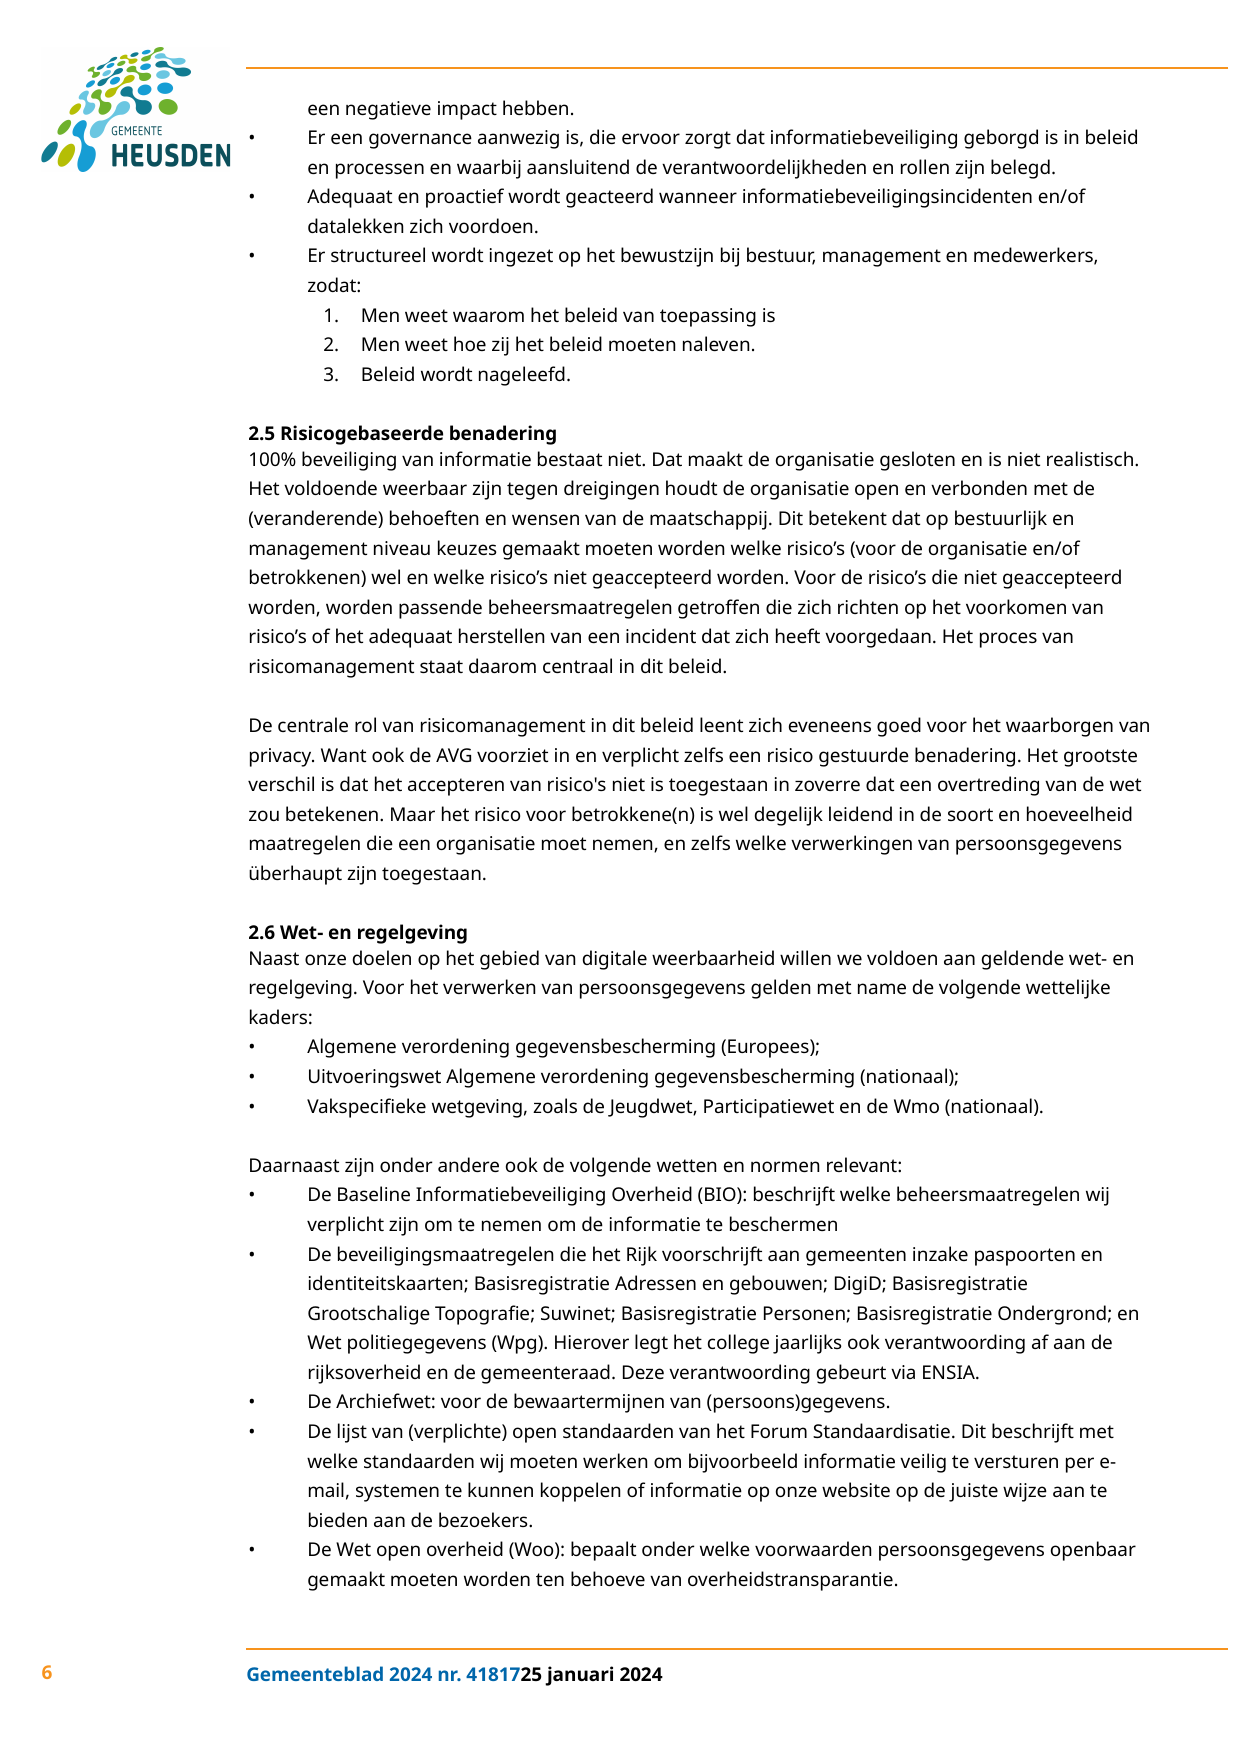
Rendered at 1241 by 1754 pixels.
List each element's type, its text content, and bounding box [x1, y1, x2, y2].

list Er een governance aanwezig is, die ervoor zorgt dat informatiebeveiliging geborgd is in beleid en processen en waarbij aansluitend de verantwoordelijkheden en rollen zijn belegd. [248, 124, 1152, 180]
text 2.6 Wet- en regelgeving [248, 919, 1152, 945]
list De Baseline Informatiebeveiliging Overheid (BIO): beschrijft welke beheersmaatregelen wij verplicht zijn om te nemen om de informatie te beschermen [248, 1182, 1152, 1237]
list Algemene verordening gegevensbescherming (Europees); [248, 1034, 1152, 1059]
text Daarnaast zijn onder andere ook de volgende wetten en normen relevant: [248, 1152, 1152, 1178]
list De Wet open overheid (Woo): bepaalt onder welke voorwaarden persoonsgegevens openbaar gemaakt moeten worden ten behoeve van overheidstransparantie. [248, 1537, 1152, 1592]
picture [41, 47, 231, 172]
list Adequaat en proactief wordt geacteerd wanneer informatiebeveiligingsincidenten en/of datalekken zich voordoen. [248, 183, 1152, 239]
list De Archiefwet: voor de bewaartermijnen van (persoons)gegevens. [248, 1389, 1152, 1414]
list Uitvoeringswet Algemene verordening gegevensbescherming (nationaal); [248, 1063, 1152, 1089]
list De beveiligingsmaatregelen die het Rijk voorschrijft aan gemeenten inzake paspoorten en identiteitskaarten; Basisregistratie Adressen en gebouwen; DigiD; Basisregistratie Grootschalige Topografie; Suwinet; Basisregistratie Personen; Basisregistratie Ondergrond; en Wet politiegegevens (Wpg). Hierover legt het college jaarlijks ook verantwoording af aan de rijksoverheid en de gemeenteraad. Deze verantwoording gebeurt via ENSIA. [248, 1241, 1152, 1385]
list De lijst van (verplichte) open standaarden van het Forum Standaardisatie. Dit beschrijft met welke standaarden wij moeten werken om bijvoorbeeld informatie veilig te versturen per e-mail, systemen te kunnen koppelen of informatie op onze website op de juiste wijze aan te bieden aan de bezoekers. [248, 1418, 1152, 1533]
text De centrale rol van risicomanagement in dit beleid leent zich eveneens goed voor het waarborgen van privacy. Want ook de AVG voorziet in en verplicht zelfs een risico gestuurde benadering. Het grootste verschil is dat het accepteren van risico's niet is toegestaan in zoverre dat een overtreding van de wet zou betekenen. Maar het risico voor betrokkene(n) is wel degelijk leidend in de soort en hoeveelheid maatregelen die een organisatie moet nemen, en zelfs welke verwerkingen van persoonsgegevens überhaupt zijn toegestaan. [248, 712, 1152, 886]
text Naast onze doelen op het gebied van digitale weerbaarheid willen we voldoen aan geldende wet- en regelgeving. Voor het verwerken van persoonsgegevens gelden met name de volgende wettelijke kaders: [248, 945, 1152, 1030]
list Er structureel wordt ingezet op het bewustzijn bij bestuur, management en medewerkers, zodat: [248, 243, 1152, 298]
list Men weet hoe zij het beleid moeten naleven. [323, 331, 1152, 357]
list Vakspecifieke wetgeving, zoals de Jeugdwet, Participatiewet en de Wmo (nationaal). [248, 1093, 1152, 1119]
text 100% beveiliging van informatie bestaat niet. Dat maakt de organisatie gesloten en is niet realistisch. Het voldoende weerbaar zijn tegen dreigingen houdt de organisatie open en verbonden met de (veranderende) behoeften en wensen van de maatschappij. Dit betekent dat op bestuurlijk en management niveau keuzes gemaakt moeten worden welke risico’s (voor de organisatie en/of betrokkenen) wel en welke risico’s niet geaccepteerd worden. Voor de risico’s die niet geaccepteerd worden, worden passende beheersmaatregelen getroffen die zich richten op het voorkomen van risico’s of het adequaat herstellen van een incident dat zich heeft voorgedaan. Het proces van risicomanagement staat daarom centraal in dit beleid. [248, 446, 1152, 679]
list een negatieve impact hebben. [248, 95, 1152, 121]
list Men weet waarom het beleid van toepassing is [323, 302, 1152, 328]
text 2.5 Risicogebaseerde benadering [248, 420, 1152, 446]
list Beleid wordt nageleefd. [323, 361, 1152, 387]
